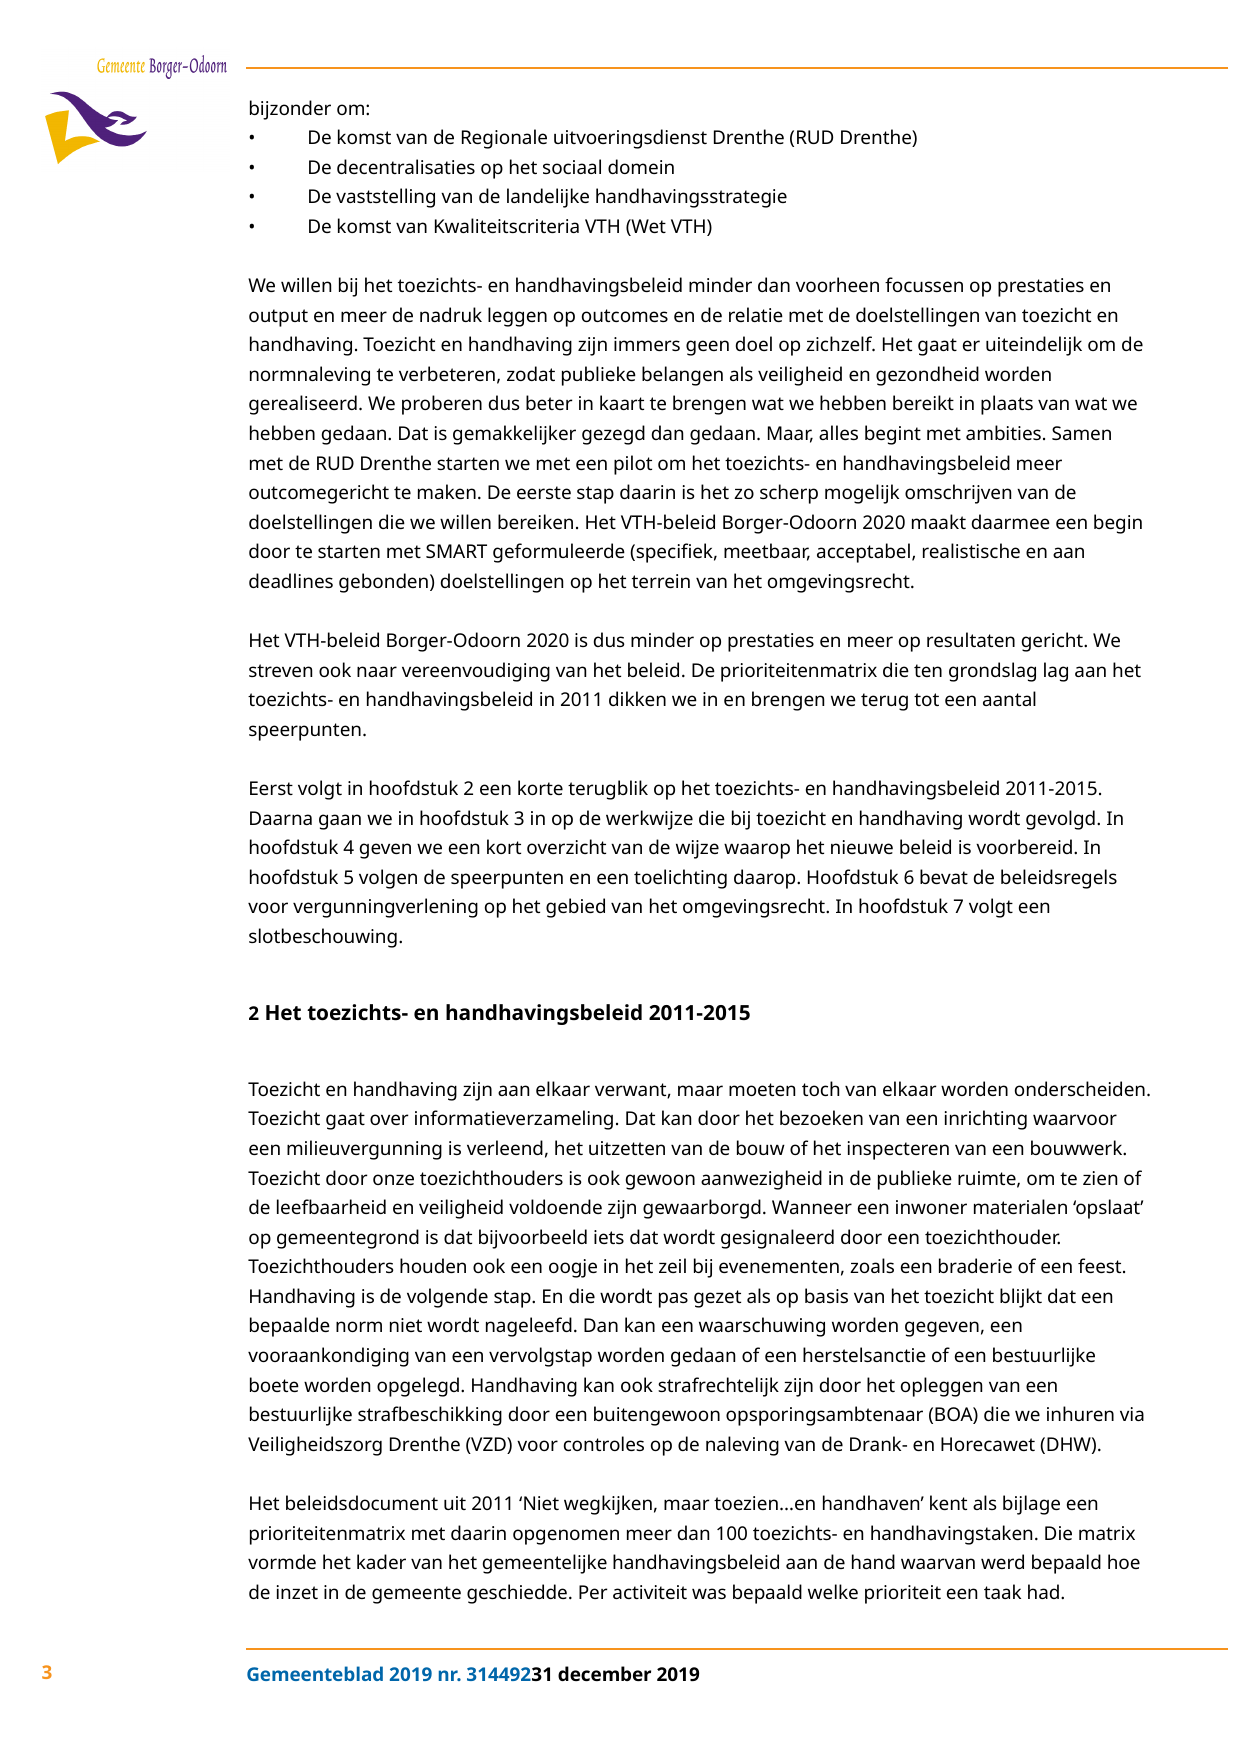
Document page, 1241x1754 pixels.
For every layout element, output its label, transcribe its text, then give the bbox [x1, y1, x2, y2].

text Het beleidsdocument uit 2011 ‘Niet wegkijken, maar toezien…en handhaven’ kent als bijlage een prioriteitenmatrix met daarin opgenomen meer dan 100 toezichts- en handhavingstaken. Die matrix vormde het kader van het gemeentelijke handhavingsbeleid aan de hand waarvan werd bepaald hoe de inzet in de gemeente geschiedde. Per activiteit was bepaald welke prioriteit een taak had. [248, 1490, 1152, 1605]
text Eerst volgt in hoofdstuk 2 een korte terugblik op het toezichts- en handhavingsbeleid 2011-2015. Daarna gaan we in hoofdstuk 3 in op de werkwijze die bij toezicht en handhaving wordt gevolgd. In hoofdstuk 4 geven we een kort overzicht van de wijze waarop het nieuwe beleid is voorbereid. In hoofdstuk 5 volgen de speerpunten en een toelichting daarop. Hoofdstuk 6 bevat de beleidsregels voor vergunningverlening op het gebied van het omgevingsrecht. In hoofdstuk 7 volgt een slotbeschouwing. [248, 775, 1152, 949]
list De komst van Kwaliteitscriteria VTH (Wet VTH) [248, 213, 1152, 239]
picture [41, 47, 231, 172]
text 2 Het toezichts- en handhavingsbeleid 2011-2015 [248, 998, 1152, 1027]
list De decentralisaties op het sociaal domein [248, 154, 1152, 180]
list De komst van de Regionale uitvoeringsdienst Drenthe (RUD Drenthe) [248, 124, 1152, 150]
text bijzonder om: [248, 95, 1152, 121]
list De vaststelling van de landelijke handhavingsstrategie [248, 183, 1152, 209]
text Toezicht en handhaving zijn aan elkaar verwant, maar moeten toch van elkaar worden onderscheiden. Toezicht gaat over informatieverzameling. Dat kan door het bezoeken van een inrichting waarvoor een milieuvergunning is verleend, het uitzetten van de bouw of het inspecteren van een bouwwerk. Toezicht door onze toezichthouders is ook gewoon aanwezigheid in de publieke ruimte, om te zien of de leefbaarheid en veiligheid voldoende zijn gewaarborgd. Wanneer een inwoner materialen ‘opslaat’ op gemeentegrond is dat bijvoorbeeld iets dat wordt gesignaleerd door een toezichthouder. Toezichthouders houden ook een oogje in het zeil bij evenementen, zoals een braderie of een feest. Handhaving is de volgende stap. En die wordt pas gezet als op basis van het toezicht blijkt dat een bepaalde norm niet wordt nageleefd. Dan kan een waarschuwing worden gegeven, een vooraankondiging van een vervolgstap worden gedaan of een herstelsanctie of een bestuurlijke boete worden opgelegd. Handhaving kan ook strafrechtelijk zijn door het opleggen van een bestuurlijke strafbeschikking door een buitengewoon opsporingsambtenaar (BOA) die we inhuren via Veiligheidszorg Drenthe (VZD) voor controles op de naleving van de Drank- en Horecawet (DHW). [248, 1076, 1152, 1457]
text We willen bij het toezichts- en handhavingsbeleid minder dan voorheen focussen op prestaties en output en meer de nadruk leggen op outcomes en de relatie met de doelstellingen van toezicht en handhaving. Toezicht en handhaving zijn immers geen doel op zichzelf. Het gaat er uiteindelijk om de normnaleving te verbeteren, zodat publieke belangen als veiligheid en gezondheid worden gerealiseerd. We proberen dus beter in kaart te brengen wat we hebben bereikt in plaats van wat we hebben gedaan. Dat is gemakkelijker gezegd dan gedaan. Maar, alles begint met ambities. Samen met de RUD Drenthe starten we met een pilot om het toezichts- en handhavingsbeleid meer outcomegericht te maken. De eerste stap daarin is het zo scherp mogelijk omschrijven van de doelstellingen die we willen bereiken. Het VTH-beleid Borger-Odoorn 2020 maakt daarmee een begin door te starten met SMART geformuleerde (specifiek, meetbaar, acceptabel, realistische en aan deadlines gebonden) doelstellingen op het terrein van het omgevingsrecht. [248, 272, 1152, 594]
text Het VTH-beleid Borger-Odoorn 2020 is dus minder op prestaties en meer op resultaten gericht. We streven ook naar vereenvoudiging van het beleid. De prioriteitenmatrix die ten grondslag lag aan het toezichts- en handhavingsbeleid in 2011 dikken we in en brengen we terug tot een aantal speerpunten. [248, 627, 1152, 742]
